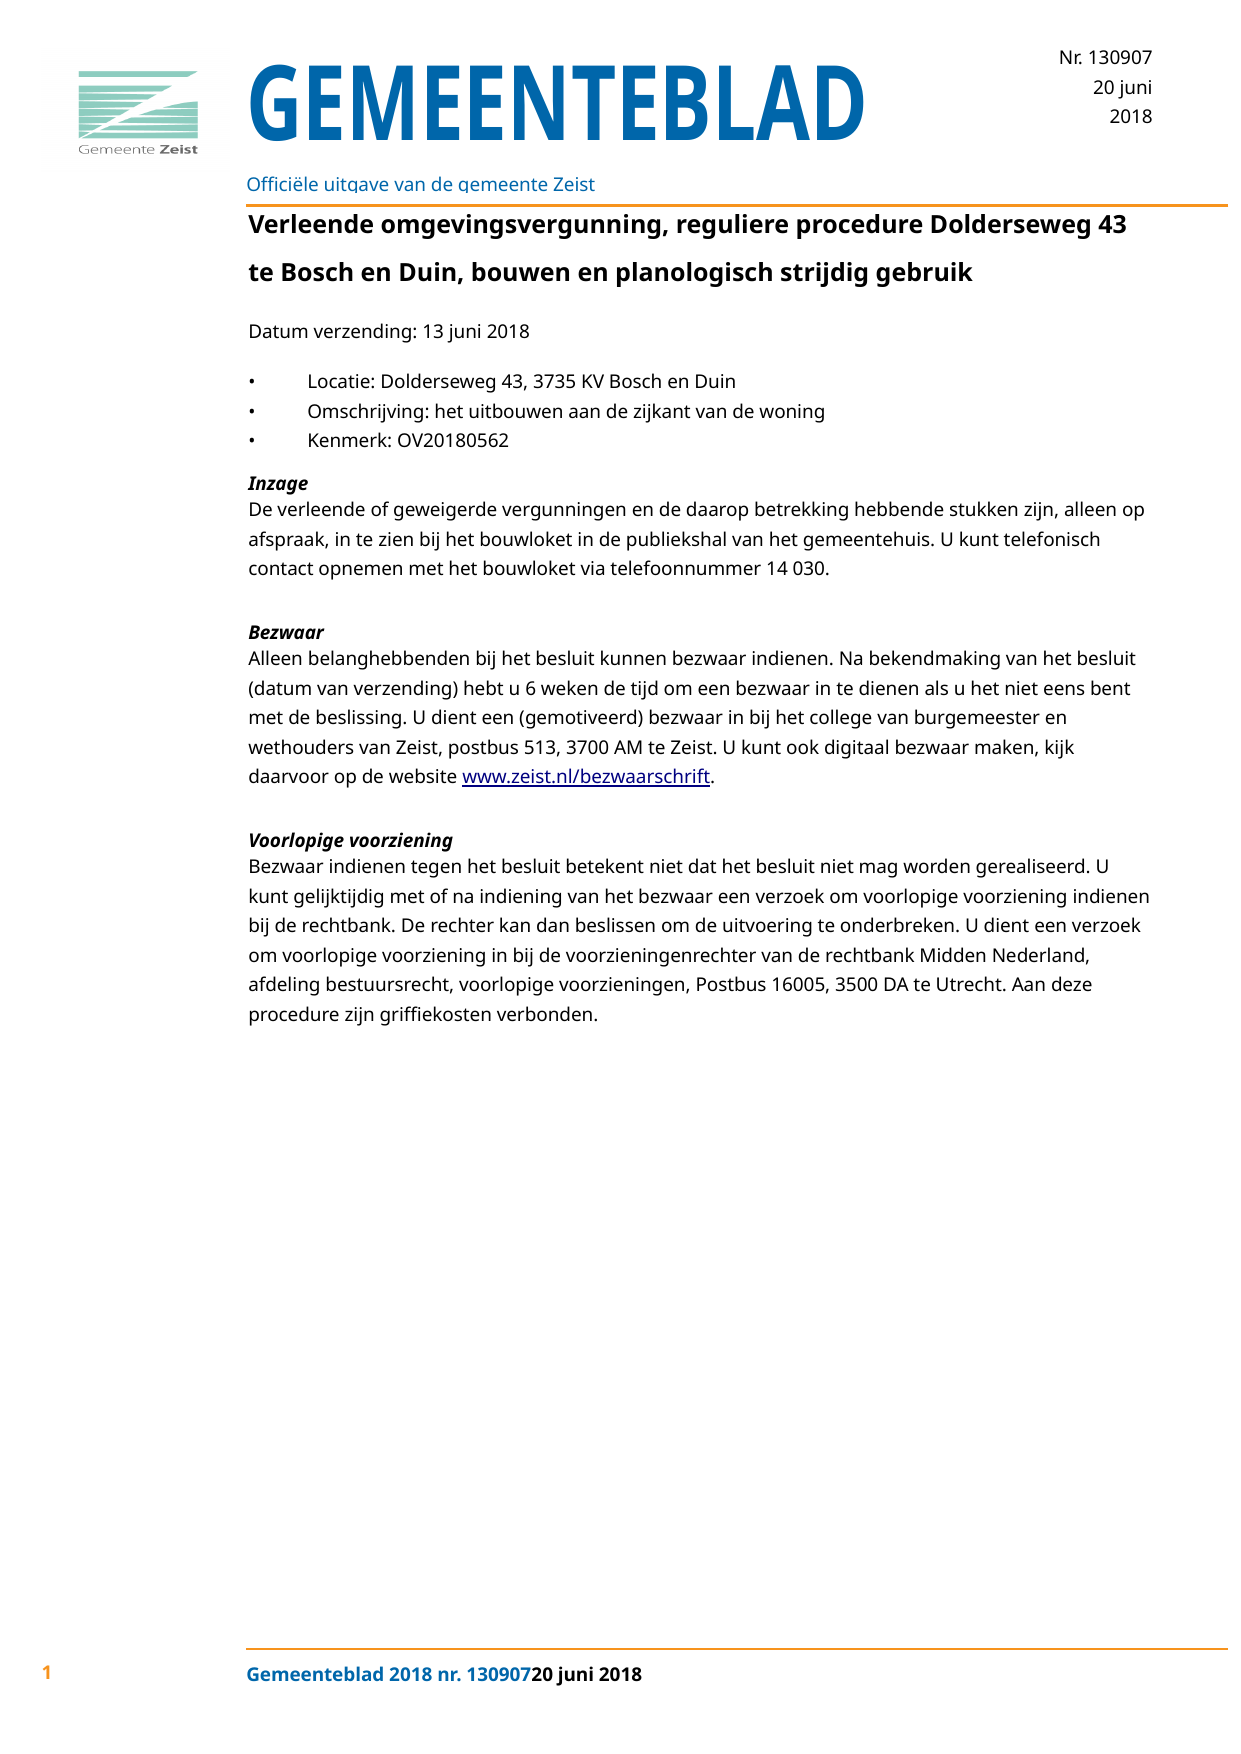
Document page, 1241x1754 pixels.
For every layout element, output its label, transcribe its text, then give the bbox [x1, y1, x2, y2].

picture [41, 47, 231, 172]
text Alleen belanghebbenden bij het besluit kunnen bezwaar indienen. Na bekendmaking van het besluit (datum van verzending) hebt u 6 weken de tijd om een bezwaar in te dienen als u het niet eens bent met de beslissing. U dient een (gemotiveerd) bezwaar in bij het college van burgemeester en wethouders van Zeist, postbus 513, 3700 AM te Zeist. U kunt ook digitaal bezwaar maken, kijk daarvoor op de website www.zeist.nl/bezwaarschrift. [248, 645, 1152, 789]
text De verleende of geweigerde vergunningen en de daarop betrekking hebbende stukken zijn, alleen op afspraak, in te zien bij het bouwloket in de publiekshal van het gemeentehuis. U kunt telefonisch contact opnemen met het bouwloket via telefoonnummer 14 030. [248, 496, 1152, 581]
list Omschrijving: het uitbouwen aan de zijkant van de woning [248, 398, 1152, 424]
text Verleende omgevingsvergunning, reguliere procedure Dolderseweg 43 te Bosch en Duin, bouwen en planologisch strijdig gebruik [248, 207, 1152, 288]
list Locatie: Dolderseweg 43, 3735 KV Bosch en Duin [248, 368, 1152, 394]
list Kenmerk: OV20180562 [248, 427, 1152, 453]
text Inzage [248, 471, 1152, 496]
text Voorlopige voorziening [248, 827, 1152, 853]
text Bezwaar [248, 619, 1152, 645]
text Datum verzending: 13 juni 2018 [248, 318, 1152, 344]
text Bezwaar indienen tegen het besluit betekent niet dat het besluit niet mag worden gerealiseerd. U kunt gelijktijdig met of na indiening van het bezwaar een verzoek om voorlopige voorziening indienen bij de rechtbank. De rechter kan dan beslissen om de uitvoering te onderbreken. U dient een verzoek om voorlopige voorziening in bij de voorzieningenrechter van de rechtbank Midden Nederland, afdeling bestuursrecht, voorlopige voorzieningen, Postbus 16005, 3500 DA te Utrecht. Aan deze procedure zijn griffiekosten verbonden. [248, 853, 1152, 1027]
